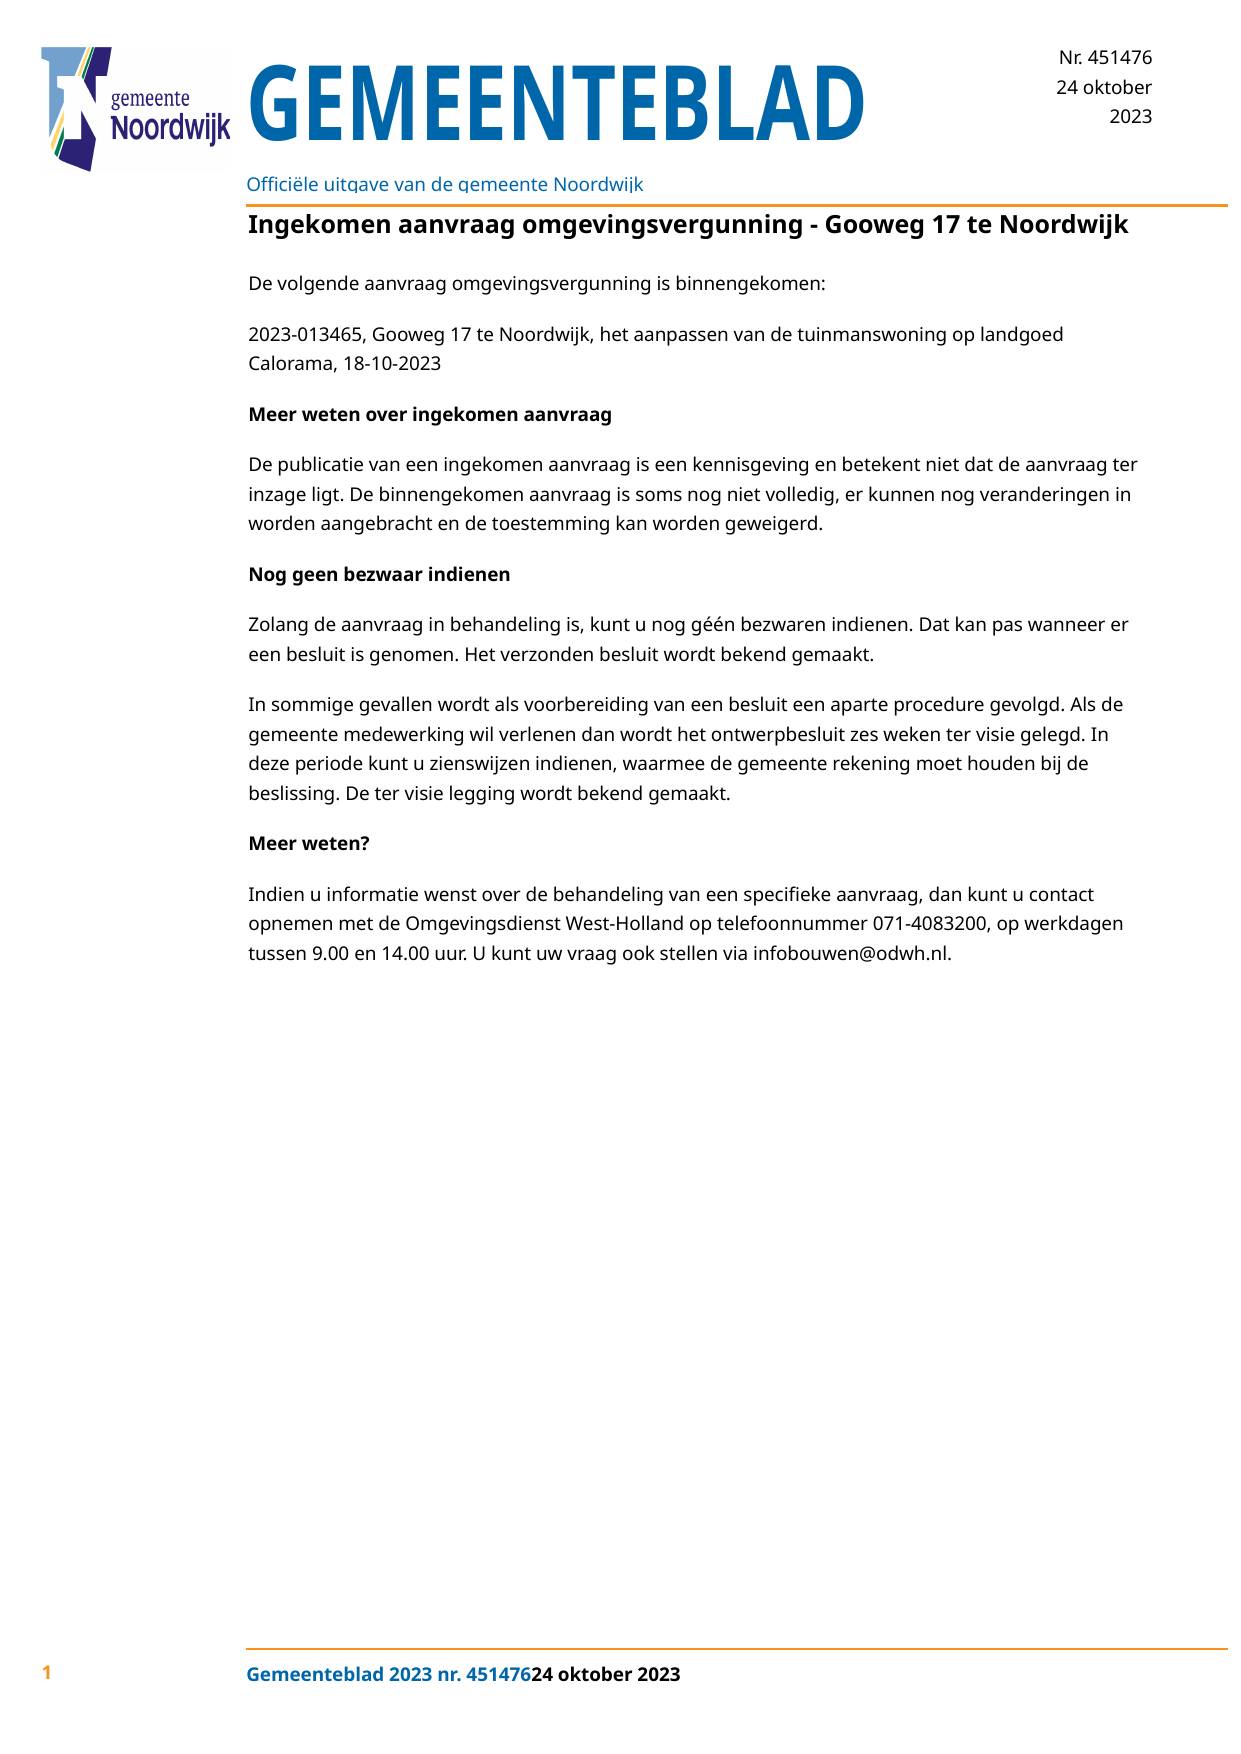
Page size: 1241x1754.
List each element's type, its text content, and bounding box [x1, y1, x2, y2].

text 2023-013465, Gooweg 17 te Noordwijk, het aanpassen van de tuinmanswoning op landgoed Calorama, 18-10-2023 [248, 321, 1152, 376]
text Indien u informatie wenst over de behandeling van een specifieke aanvraag, dan kunt u contact opnemen met de Omgevingsdienst West-Holland op telefoonnummer 071-4083200, op werkdagen tussen 9.00 en 14.00 uur. U kunt uw vraag ook stellen via infobouwen@odwh.nl. [248, 881, 1152, 966]
text In sommige gevallen wordt als voorbereiding van een besluit een aparte procedure gevolgd. Als de gemeente medewerking wil verlenen dan wordt het ontwerpbesluit zes weken ter visie gelegd. In deze periode kunt u zienswijzen indienen, waarmee de gemeente rekening moet houden bij de beslissing. De ter visie legging wordt bekend gemaakt. [248, 691, 1152, 806]
picture [41, 47, 231, 172]
text De publicatie van een ingekomen aanvraag is een kennisgeving en betekent niet dat de aanvraag ter inzage ligt. De binnengekomen aanvraag is soms nog niet volledig, er kunnen nog veranderingen in worden aangebracht en de toestemming kan worden geweigerd. [248, 451, 1152, 536]
text Meer weten over ingekomen aanvraag [248, 401, 1152, 426]
text De volgende aanvraag omgevingsvergunning is binnengekomen: [248, 270, 1152, 296]
text Nog geen bezwaar indienen [248, 561, 1152, 586]
text Zolang de aanvraag in behandeling is, kunt u nog géén bezwaren indienen. Dat kan pas wanneer er een besluit is genomen. Het verzonden besluit wordt bekend gemaakt. [248, 611, 1152, 666]
text Ingekomen aanvraag omgevingsvergunning - Gooweg 17 te Noordwijk [248, 207, 1152, 241]
text Meer weten? [248, 830, 1152, 856]
